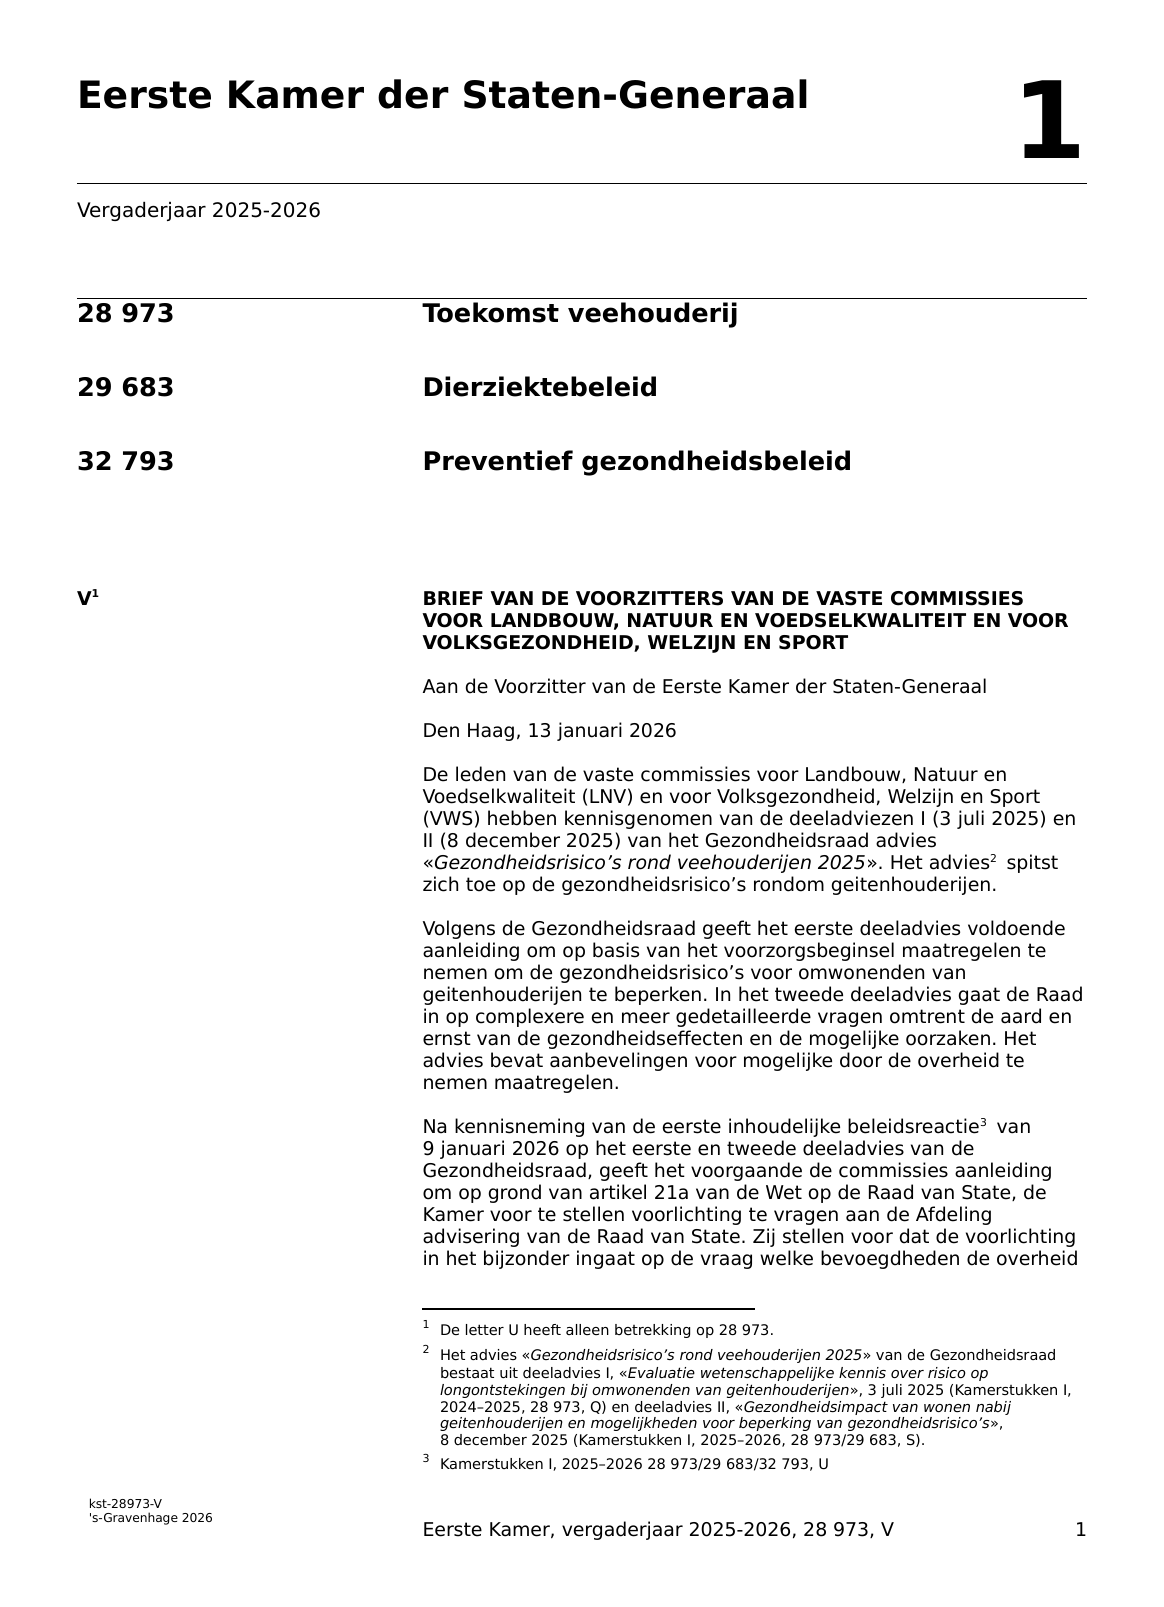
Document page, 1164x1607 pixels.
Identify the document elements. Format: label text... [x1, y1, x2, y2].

text De letter U heeft alleen betrekking op 28 973. [422, 1318, 1087, 1340]
table_header 1 [886, 59, 1087, 183]
text Aan de Voorzitter van de Eerste Kamer der Staten-Generaal [422, 676, 1087, 698]
text Volgens de Gezondheidsraad geeft het eerste deeladvies voldoende aanleiding om op basis van het voorzorgsbeginsel maatregelen te nemen om de gezondheidsrisico’s voor omwonenden van geitenhouderijen te beperken. In het tweede deeladvies gaat de Raad in op complexere en meer gedetailleerde vragen omtrent de aard en ernst van de gezondheidseffecten en de mogelijke oorzaken. Het advies bevat aanbevelingen voor mogelijke door de overheid te nemen maatregelen. [422, 918, 1087, 1094]
text Na kennisneming van de eerste inhoudelijke beleidsreactie van 9 januari 2026 op het eerste en tweede deeladvies van de Gezondheidsraad, geeft het voorgaande de commissies aanleiding om op grond van artikel 21a van de Wet op de Raad van State, de Kamer voor te stellen voorlichting te vragen aan de Afdeling advisering van de Raad van State. Zij stellen voor dat de voorlichting in het bijzonder ingaat op de vraag welke bevoegdheden de overheid [422, 1116, 1087, 1270]
table_header Eerste Kamer der Staten-Generaal [77, 59, 886, 183]
subtitle V BRIEF VAN DE VOORZITTERS VAN DE VASTE COMMISSIES VOOR LANDBOUW, NATUUR EN VOEDSELKWALITEIT EN VOOR VOLKSGEZONDHEID, WELZIJN EN SPORT [77, 588, 1087, 654]
text Kamerstukken I, 2025–2026 28 973/29 683/32 793, U [422, 1452, 1087, 1474]
text De leden van de vaste commissies voor Landbouw, Natuur en Voedselkwaliteit (LNV) en voor Volksgezondheid, Welzijn en Sport (VWS) hebben kennisgenomen van de deeladviezen I (3 juli 2025) en II (8 december 2025) van het Gezondheidsraad advies «Gezondheidsrisico’s rond veehouderijen 2025». Het advies spitst zich toe op de gezondheidsrisico’s rondom geitenhouderijen. [422, 764, 1087, 896]
subtitle 29 683 Dierziektebeleid [77, 373, 1087, 403]
subtitle 28 973 Toekomst veehouderij [77, 299, 1087, 329]
text 's-Gravenhage 2026 [88, 1511, 323, 1525]
subtitle 32 793 Preventief gezondheidsbeleid [77, 447, 1087, 477]
text Den Haag, 13 januari 2026 [422, 720, 1087, 742]
text kst-28973-V [88, 1497, 323, 1511]
text Het advies «Gezondheidsrisico’s rond veehouderijen 2025» van de Gezondheidsraad bestaat uit deeladvies I, «Evaluatie wetenschappelijke kennis over risico op longontstekingen bij omwonenden van geitenhouderijen», 3 juli 2025 (Kamerstukken I, 2024–2025, 28 973, Q) en deeladvies II, «Gezondheidsimpact van wonen nabij geitenhouderijen en mogelijkheden voor beperking van gezondheidsrisico’s», 8 december 2025 (Kamerstukken I, 2025–2026, 28 973/29 683, S). [422, 1343, 1087, 1449]
table_cell Vergaderjaar 2025-2026 [77, 184, 1087, 298]
